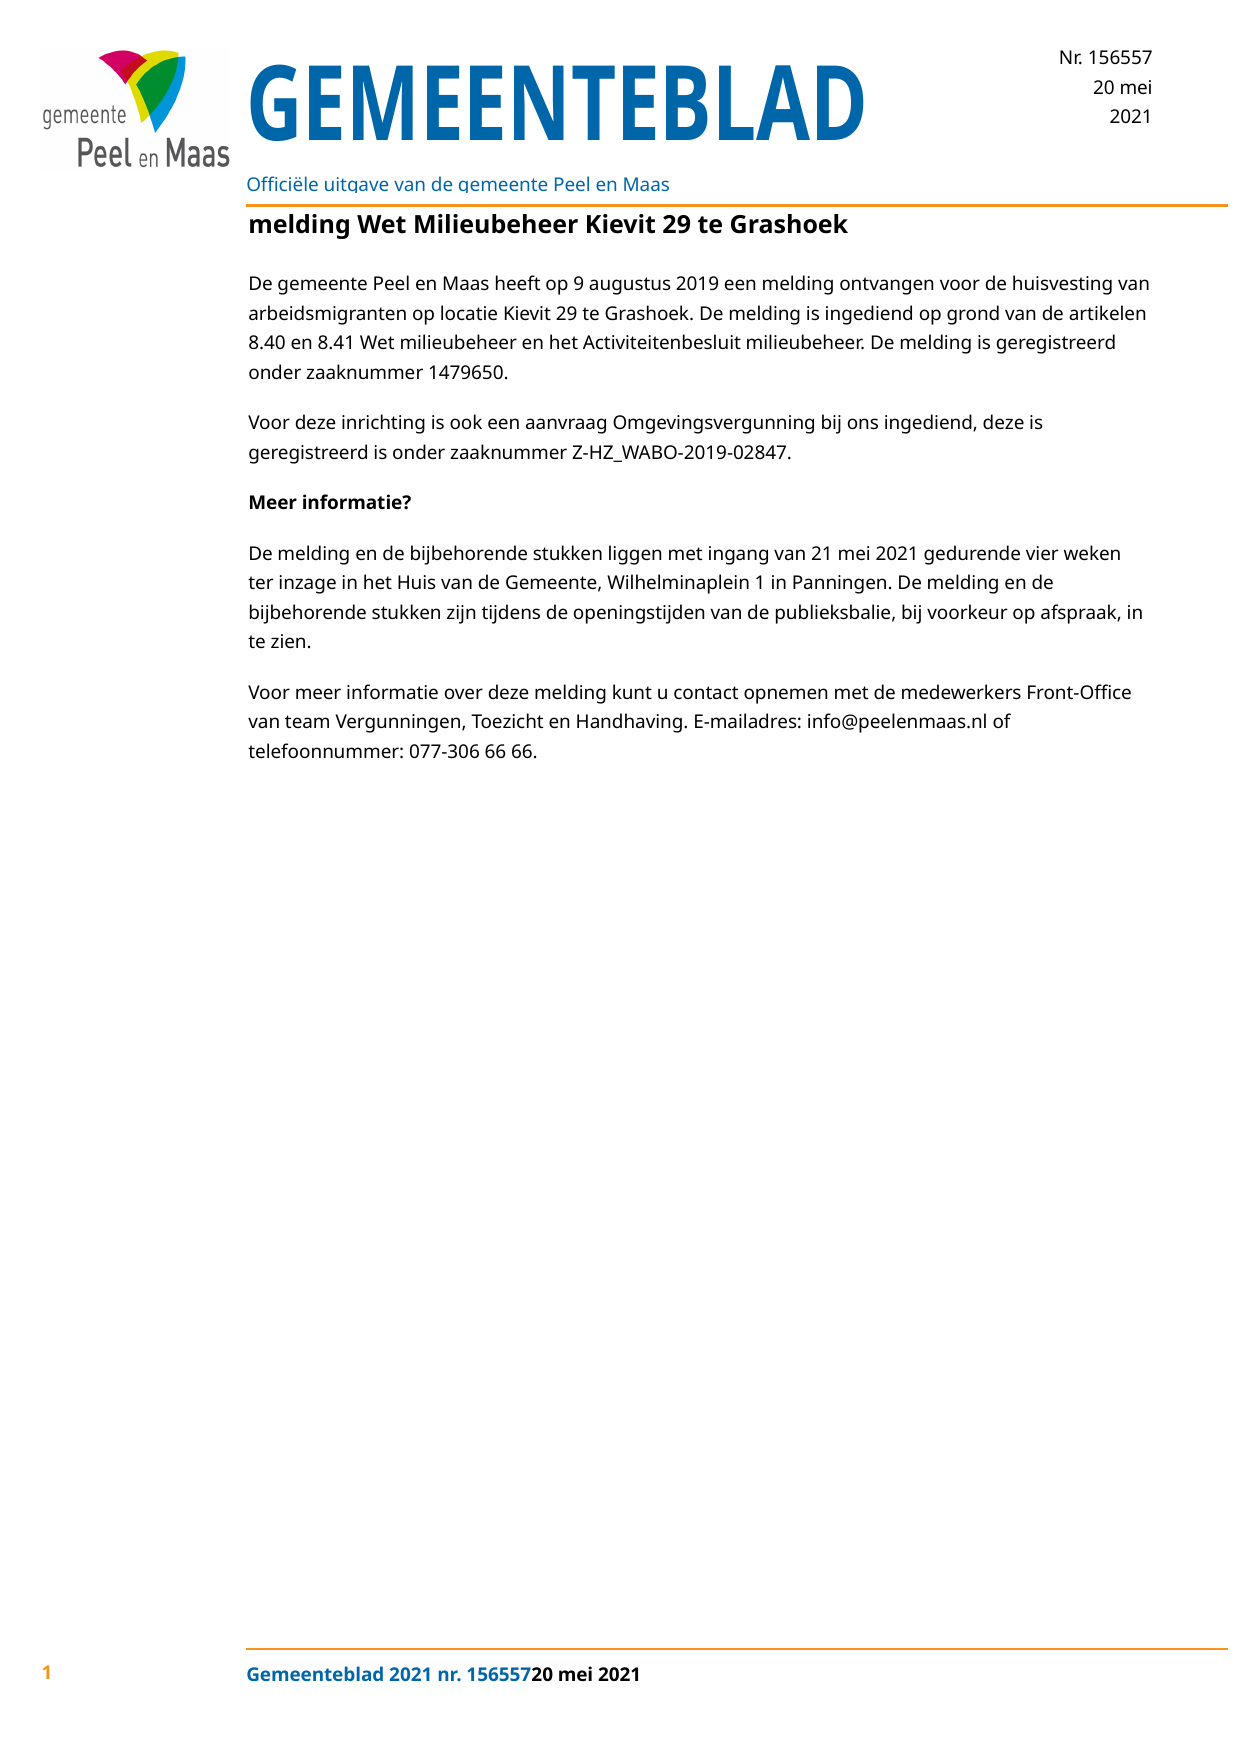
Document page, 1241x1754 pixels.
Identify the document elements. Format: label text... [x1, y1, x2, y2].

text Meer informatie? [248, 489, 1152, 515]
text De gemeente Peel en Maas heeft op 9 augustus 2019 een melding ontvangen voor de huisvesting van arbeidsmigranten op locatie Kievit 29 te Grashoek. De melding is ingediend op grond van de artikelen 8.40 en 8.41 Wet milieubeheer en het Activiteitenbesluit milieubeheer. De melding is geregistreerd onder zaaknummer 1479650. [248, 270, 1152, 385]
text Voor meer informatie over deze melding kunt u contact opnemen met de medewerkers Front-Office van team Vergunningen, Toezicht en Handhaving. E-mailadres: info@peelenmaas.nl of telefoonnummer: 077-306 66 66. [248, 679, 1152, 764]
text De melding en de bijbehorende stukken liggen met ingang van 21 mei 2021 gedurende vier weken ter inzage in het Huis van de Gemeente, Wilhelminaplein 1 in Panningen. De melding en de bijbehorende stukken zijn tijdens de openingstijden van de publieksbalie, bij voorkeur op afspraak, in te zien. [248, 540, 1152, 654]
text Voor deze inrichting is ook een aanvraag Omgevingsvergunning bij ons ingediend, deze is geregistreerd is onder zaaknummer Z-HZ_WABO-2019-02847. [248, 409, 1152, 465]
text melding Wet Milieubeheer Kievit 29 te Grashoek [248, 207, 1152, 241]
picture [41, 47, 231, 172]
